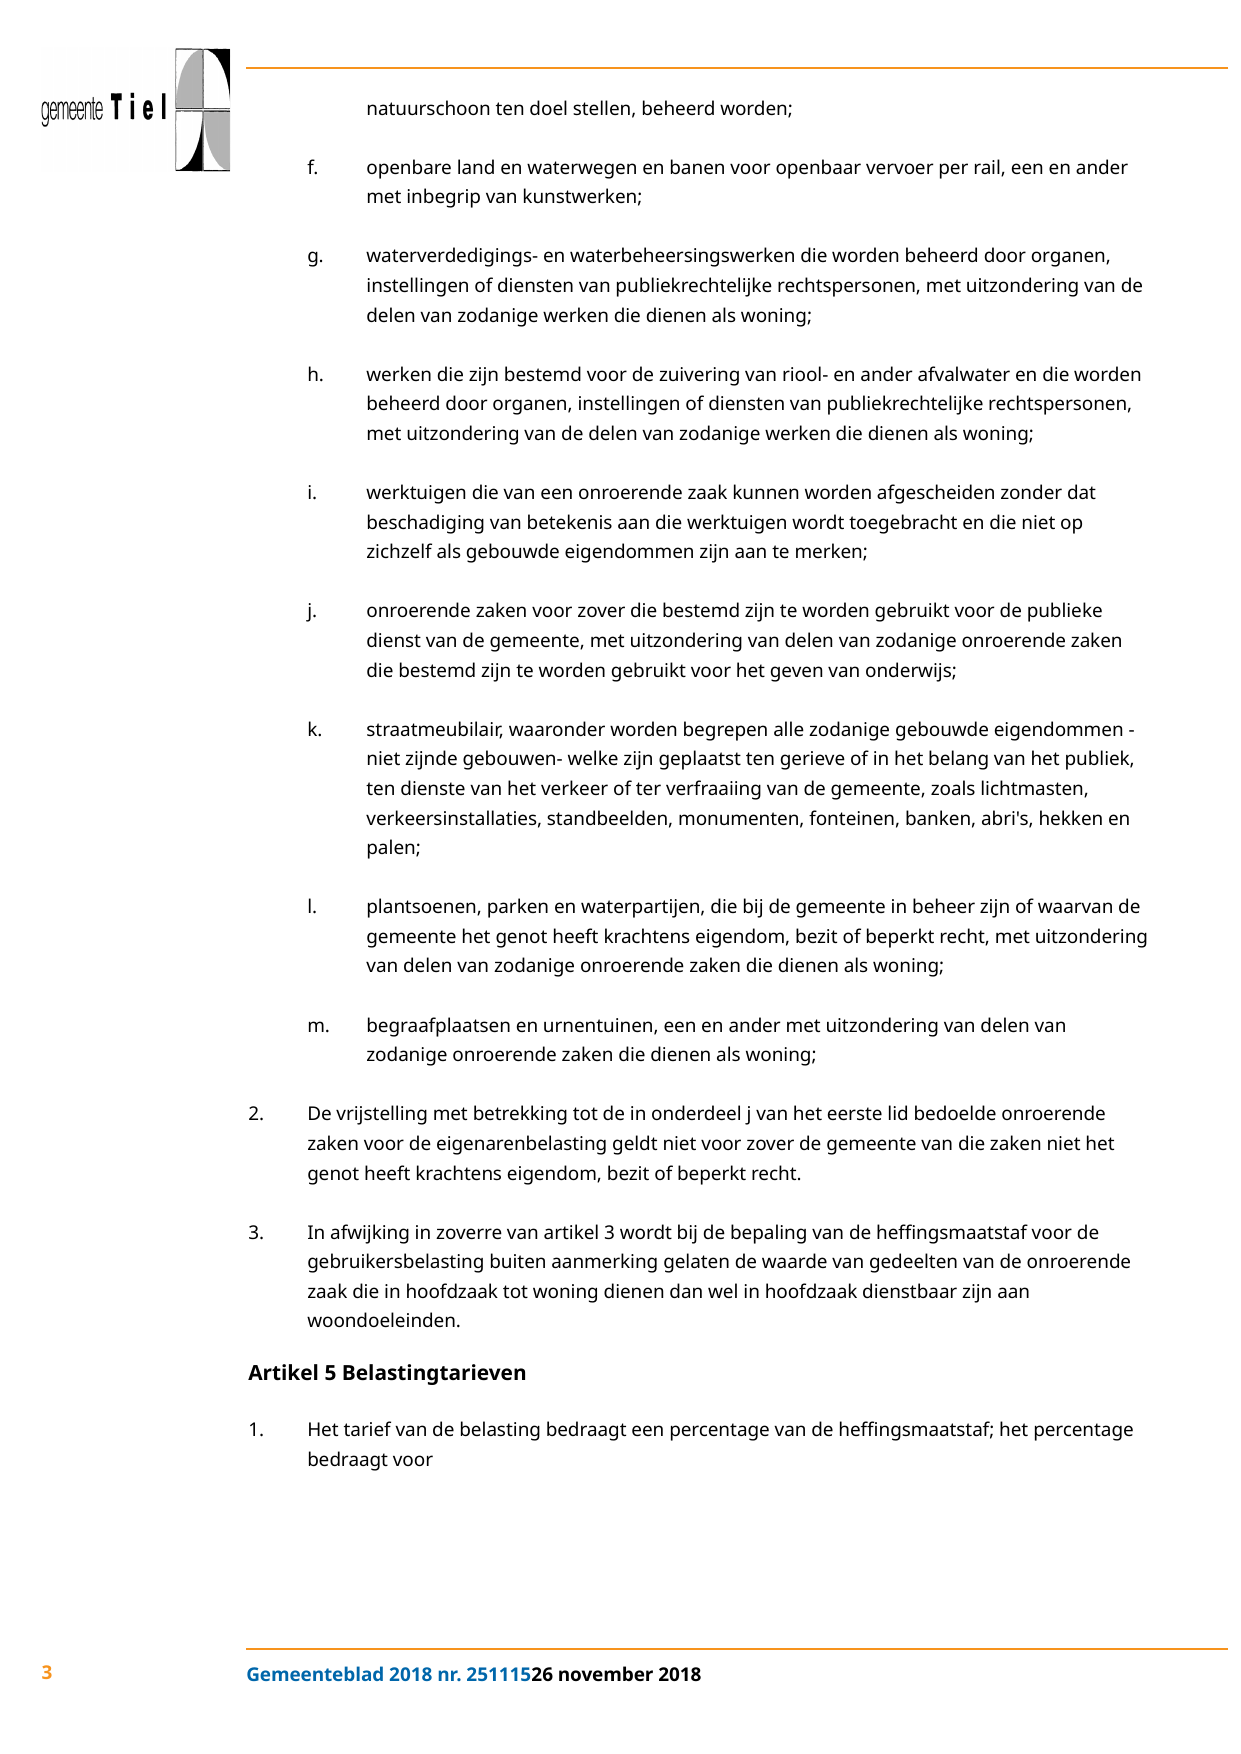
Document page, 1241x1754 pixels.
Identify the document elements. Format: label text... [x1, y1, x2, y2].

list openbare land en waterwegen en banen voor openbaar vervoer per rail, een en ander met inbegrip van kunstwerken; [307, 154, 1152, 209]
list waterverdedigings- en waterbeheersingswerken die worden beheerd door organen, instellingen of diensten van publiekrechtelijke rechtspersonen, met uitzondering van de delen van zodanige werken die dienen als woning; [307, 243, 1152, 328]
list Het tarief van de belasting bedraagt een percentage van de heffingsmaatstaf; het percentage bedraagt voor [248, 1416, 1152, 1471]
list werktuigen die van een onroerende zaak kunnen worden afgescheiden zonder dat beschadiging van betekenis aan die werktuigen wordt toegebracht en die niet op zichzelf als gebouwde eigendommen zijn aan te merken; [307, 479, 1152, 564]
list begraafplaatsen en urnentuinen, een en ander met uitzondering van delen van zodanige onroerende zaken die dienen als woning; [307, 1012, 1152, 1067]
list natuurschoon ten doel stellen, beheerd worden; [307, 95, 1152, 121]
list De vrijstelling met betrekking tot de in onderdeel j van het eerste lid bedoelde onroerende zaken voor de eigenarenbelasting geldt niet voor zover de gemeente van die zaken niet het genot heeft krachtens eigendom, bezit of beperkt recht. [248, 1101, 1152, 1186]
list onroerende zaken voor zover die bestemd zijn te worden gebruikt voor de publieke dienst van de gemeente, met uitzondering van delen van zodanige onroerende zaken die bestemd zijn te worden gebruikt voor het geven van onderwijs; [307, 598, 1152, 683]
list werken die zijn bestemd voor de zuivering van riool- en ander afvalwater en die worden beheerd door organen, instellingen of diensten van publiekrechtelijke rechtspersonen, met uitzondering van de delen van zodanige werken die dienen als woning; [307, 361, 1152, 446]
picture [41, 47, 231, 172]
text Artikel 5 Belastingtarieven [248, 1358, 1152, 1387]
list In afwijking in zoverre van artikel 3 wordt bij de bepaling van de heffingsmaatstaf voor de gebruikersbelasting buiten aanmerking gelaten de waarde van gedeelten van de onroerende zaak die in hoofdzaak tot woning dienen dan wel in hoofdzaak dienstbaar zijn aan woondoeleinden. [248, 1219, 1152, 1333]
list straatmeubilair, waaronder worden begrepen alle zodanige gebouwde eigendommen -niet zijnde gebouwen- welke zijn geplaatst ten gerieve of in het belang van het publiek, ten dienste van het verkeer of ter verfraaiing van de gemeente, zoals lichtmasten, verkeersinstallaties, standbeelden, monumenten, fonteinen, banken, abri's, hekken en palen; [307, 716, 1152, 860]
list plantsoenen, parken en waterpartijen, die bij de gemeente in beheer zijn of waarvan de gemeente het genot heeft krachtens eigendom, bezit of beperkt recht, met uitzondering van delen van zodanige onroerende zaken die dienen als woning; [307, 893, 1152, 978]
